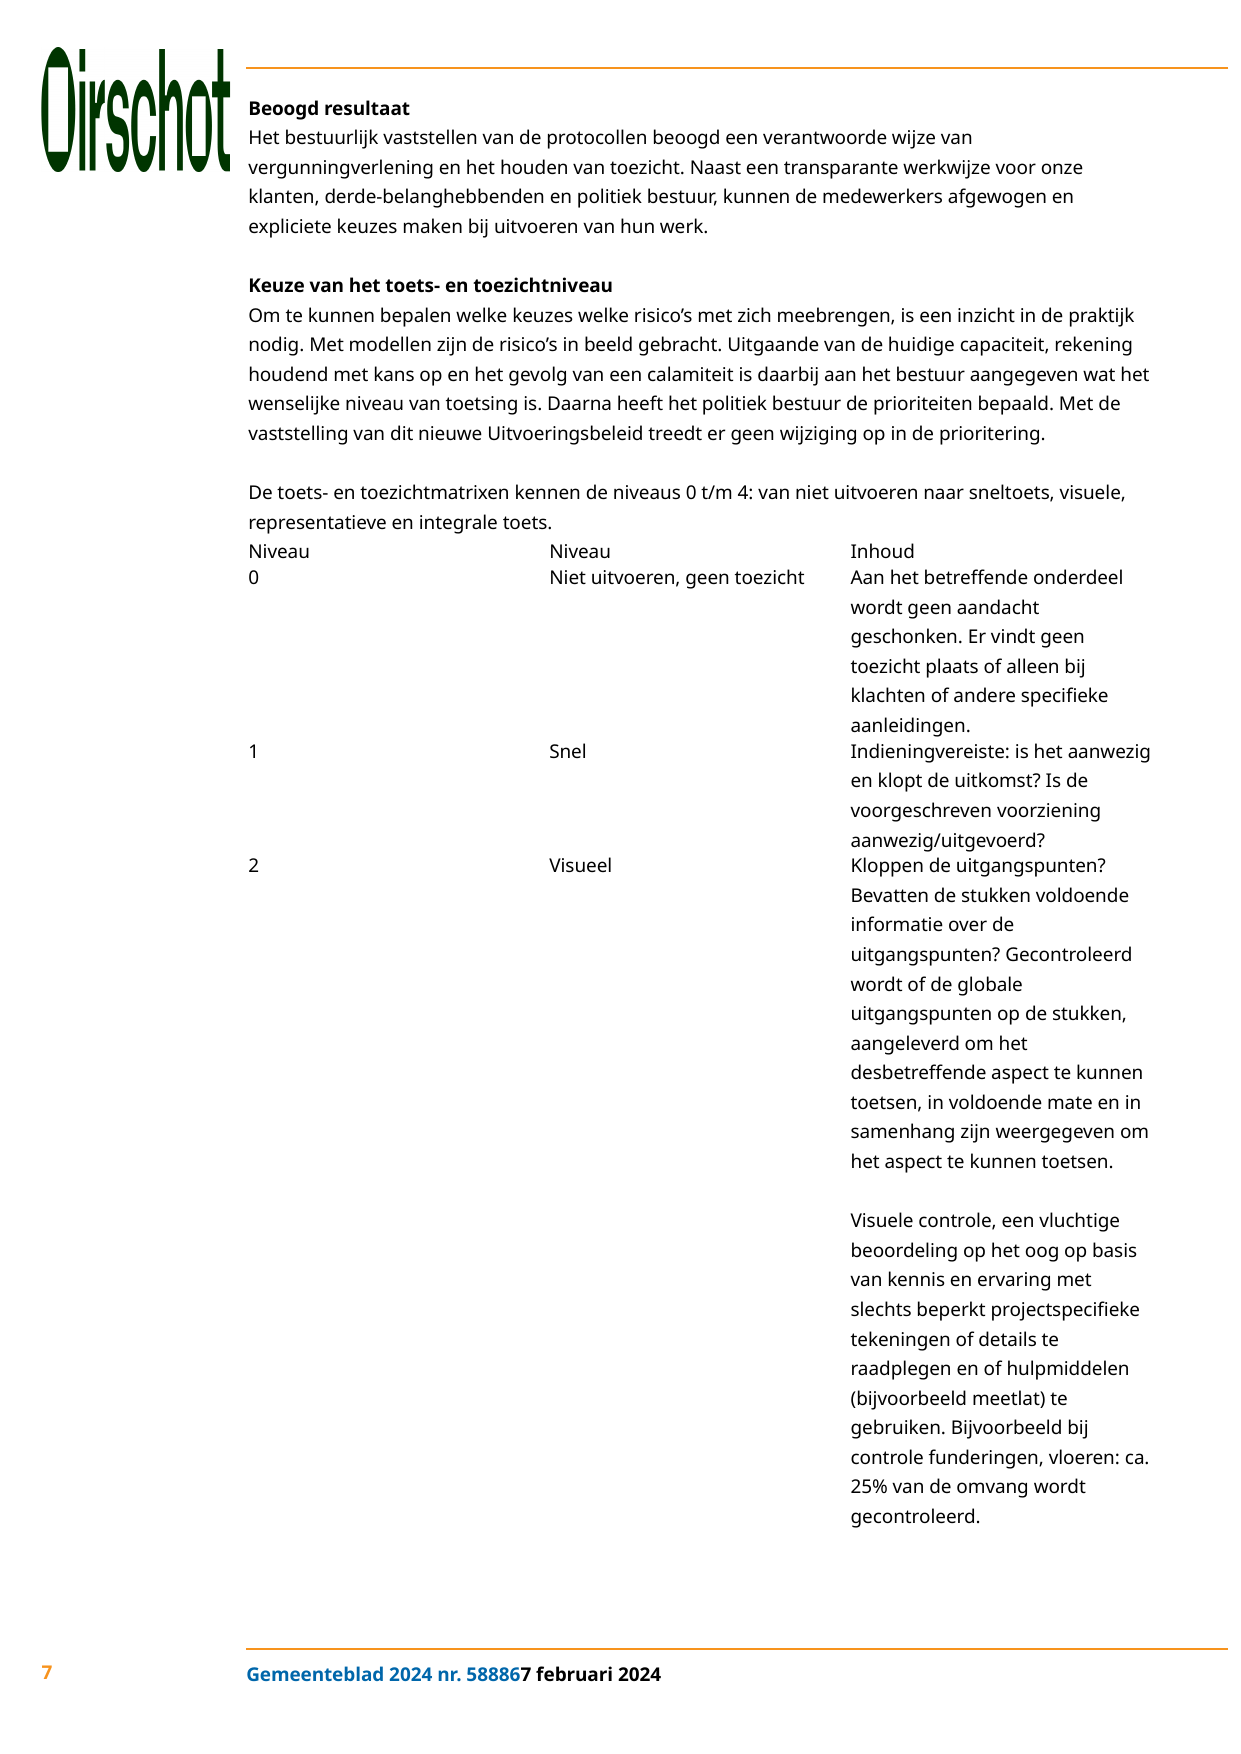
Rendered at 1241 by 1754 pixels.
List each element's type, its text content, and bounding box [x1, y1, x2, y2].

text Beoogd resultaat [248, 95, 1152, 121]
table_header Inhoud [850, 539, 1152, 564]
table_cell 2 [248, 853, 549, 1529]
text Om te kunnen bepalen welke keuzes welke risico’s met zich meebrengen, is een inzicht in de praktijk nodig. Met modellen zijn de risico’s in beeld gebracht. Uitgaande van de huidige capaciteit, rekening houdend met kans op en het gevolg van een calamiteit is daarbij aan het bestuur aangegeven wat het wenselijke niveau van toetsing is. Daarna heeft het politiek bestuur de prioriteiten bepaald. Met de vaststelling van dit nieuwe Uitvoeringsbeleid treedt er geen wijziging op in de prioritering. [248, 302, 1152, 446]
table_cell Visueel [549, 853, 850, 1529]
table_cell Indieningvereiste: is het aanwezig en klopt de uitkomst? Is de voorgeschreven voorziening aanwezig/uitgevoerd? [850, 738, 1152, 852]
table_cell Kloppen de uitgangspunten? Bevatten de stukken voldoende informatie over de uitgangspunten? Gecontroleerd wordt of de globale uitgangspunten op de stukken, aangeleverd om het desbetreffende aspect te kunnen toetsen, in voldoende mate en in samenhang zijn weergegeven om het aspect te kunnen toetsen. Visuele controle, een vluchtige beoordeling op het oog op basis van kennis en ervaring met slechts beperkt projectspecifieke tekeningen of details te raadplegen en of hulpmiddelen (bijvoorbeeld meetlat) te gebruiken. Bijvoorbeeld bij controle funderingen, vloeren: ca. 25% van de omvang wordt gecontroleerd. [850, 853, 1152, 1529]
text Keuze van het toets- en toezichtniveau [248, 272, 1152, 298]
table_cell Aan het betreffende onderdeel wordt geen aandacht geschonken. Er vindt geen toezicht plaats of alleen bij klachten of andere specifieke aanleidingen. [850, 564, 1152, 738]
text De toets- en toezichtmatrixen kennen de niveaus 0 t/m 4: van niet uitvoeren naar sneltoets, visuele, representatieve en integrale toets. [248, 479, 1152, 535]
table_cell Snel [549, 738, 850, 852]
text Het bestuurlijk vaststellen van de protocollen beoogd een verantwoorde wijze van vergunningverlening en het houden van toezicht. Naast een transparante werkwijze voor onze klanten, derde-belanghebbenden en politiek bestuur, kunnen de medewerkers afgewogen en expliciete keuzes maken bij uitvoeren van hun werk. [248, 124, 1152, 239]
table_header Niveau [549, 539, 850, 564]
picture [41, 47, 231, 172]
table_cell 0 [248, 564, 549, 738]
table_cell 1 [248, 738, 549, 852]
table_cell Niet uitvoeren, geen toezicht [549, 564, 850, 738]
table_header Niveau [248, 539, 549, 564]
